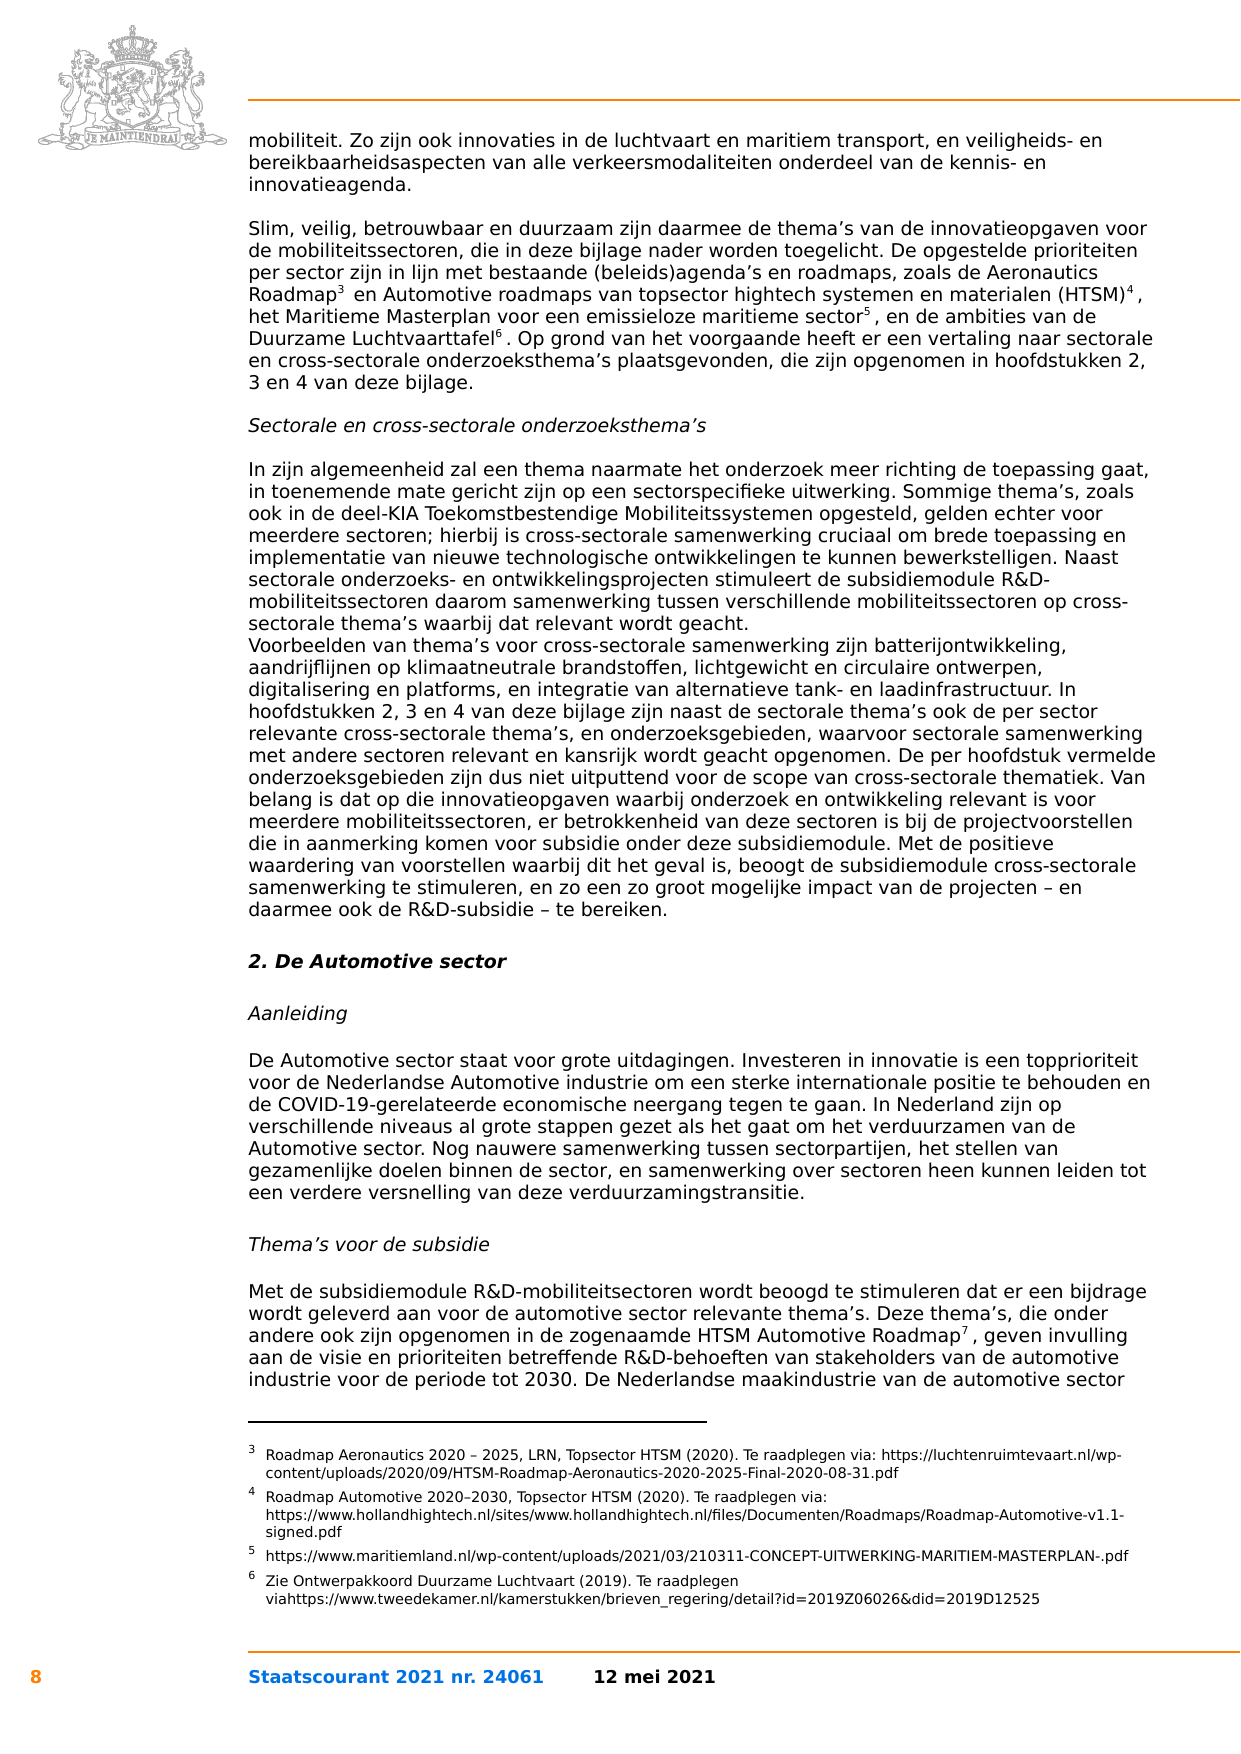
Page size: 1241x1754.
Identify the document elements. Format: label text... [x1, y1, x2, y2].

text Roadmap Automotive 2020–2030, Topsector HTSM (2020). Te raadplegen via: https://www.hollandhightech.nl/sites/www.hollandhightech.nl/files/Documenten/Roadmaps/Roadmap-Automotive-v1.1-signed.pdf [248, 1485, 1163, 1541]
text Slim, veilig, betrouwbaar en duurzaam zijn daarmee de thema’s van de innovatieopgaven voor de mobiliteitssectoren, die in deze bijlage nader worden toegelicht. De opgestelde prioriteiten per sector zijn in lijn met bestaande (beleids)agenda’s en roadmaps, zoals de Aeronautics Roadmap en Automotive roadmaps van topsector hightech systemen en materialen (HTSM), het Maritieme Masterplan voor een emissieloze maritieme sector, en de ambities van de Duurzame Luchtvaarttafel. Op grond van het voorgaande heeft er een vertaling naar sectorale en cross-sectorale onderzoeksthema’s plaatsgevonden, die zijn opgenomen in hoofdstukken 2, 3 en 4 van deze bijlage. [248, 218, 1163, 393]
subtitle 2. De Automotive sector [248, 951, 1163, 973]
subtitle Aanleiding [248, 1003, 1163, 1025]
text Voorbeelden van thema’s voor cross-sectorale samenwerking zijn batterijontwikkeling, aandrijflijnen op klimaatneutrale brandstoffen, lichtgewicht en circulaire ontwerpen, digitalisering en platforms, en integratie van alternatieve tank- en laadinfrastructuur. In hoofdstukken 2, 3 en 4 van deze bijlage zijn naast de sectorale thema’s ook de per sector relevante cross-sectorale thema’s, en onderzoeksgebieden, waarvoor sectorale samenwerking met andere sectoren relevant en kansrijk wordt geacht opgenomen. De per hoofdstuk vermelde onderzoeksgebieden zijn dus niet uitputtend voor de scope van cross-sectorale thematiek. Van belang is dat op die innovatieopgaven waarbij onderzoek en ontwikkeling relevant is voor meerdere mobiliteitssectoren, er betrokkenheid van deze sectoren is bij de projectvoorstellen die in aanmerking komen voor subsidie onder deze subsidiemodule. Met de positieve waardering van voorstellen waarbij dit het geval is, beoogt de subsidiemodule cross-sectorale samenwerking te stimuleren, en zo een zo groot mogelijke impact van de projecten – en daarmee ook de R&D-subsidie – te bereiken. [248, 635, 1163, 921]
text mobiliteit. Zo zijn ook innovaties in de luchtvaart en maritiem transport, en veiligheids- en bereikbaarheidsaspecten van alle verkeersmodaliteiten onderdeel van de kennis- en innovatieagenda. [248, 130, 1163, 196]
subtitle Sectorale en cross-sectorale onderzoeksthema’s [248, 415, 1163, 437]
text Met de subsidiemodule R&D-mobiliteitsectoren wordt beoogd te stimuleren dat er een bijdrage wordt geleverd aan voor de automotive sector relevante thema’s. Deze thema’s, die onder andere ook zijn opgenomen in de zogenaamde HTSM Automotive Roadmap, geven invulling aan de visie en prioriteiten betreffende R&D-behoeften van stakeholders van de automotive industrie voor de periode tot 2030. De Nederlandse maakindustrie van de automotive sector [248, 1281, 1163, 1391]
text De Automotive sector staat voor grote uitdagingen. Investeren in innovatie is een topprioriteit voor de Nederlandse Automotive industrie om een sterke internationale positie te behouden en de COVID-19-gerelateerde economische neergang tegen te gaan. In Nederland zijn op verschillende niveaus al grote stappen gezet als het gaat om het verduurzamen van de Automotive sector. Nog nauwere samenwerking tussen sectorpartijen, het stellen van gezamenlijke doelen binnen de sector, en samenwerking over sectoren heen kunnen leiden tot een verdere versnelling van deze verduurzamingstransitie. [248, 1050, 1163, 1204]
text Zie Ontwerpakkoord Duurzame Luchtvaart (2019). Te raadplegen viahttps://www.tweedekamer.nl/kamerstukken/brieven_regering/detail?id=2019Z06026&did=2019D12525 [248, 1569, 1163, 1608]
text In zijn algemeenheid zal een thema naarmate het onderzoek meer richting de toepassing gaat, in toenemende mate gericht zijn op een sectorspecifieke uitwerking. Sommige thema’s, zoals ook in de deel-KIA Toekomstbestendige Mobiliteitssystemen opgesteld, gelden echter voor meerdere sectoren; hierbij is cross-sectorale samenwerking cruciaal om brede toepassing en implementatie van nieuwe technologische ontwikkelingen te kunnen bewerkstelligen. Naast sectorale onderzoeks- en ontwikkelingsprojecten stimuleert de subsidiemodule R&D-mobiliteitssectoren daarom samenwerking tussen verschillende mobiliteitssectoren op cross-sectorale thema’s waarbij dat relevant wordt geacht. [248, 459, 1163, 635]
picture [38, 25, 227, 150]
text https://www.maritiemland.nl/wp-content/uploads/2021/03/210311-CONCEPT-UITWERKING-MARITIEM-MASTERPLAN-.pdf [248, 1544, 1163, 1566]
text Roadmap Aeronautics 2020 – 2025, LRN, Topsector HTSM (2020). Te raadplegen via: https://luchtenruimtevaart.nl/wp-content/uploads/2020/09/HTSM-Roadmap-Aeronautics-2020-2025-Final-2020-08-31.pdf [248, 1443, 1163, 1482]
subtitle Thema’s voor de subsidie [248, 1234, 1163, 1256]
